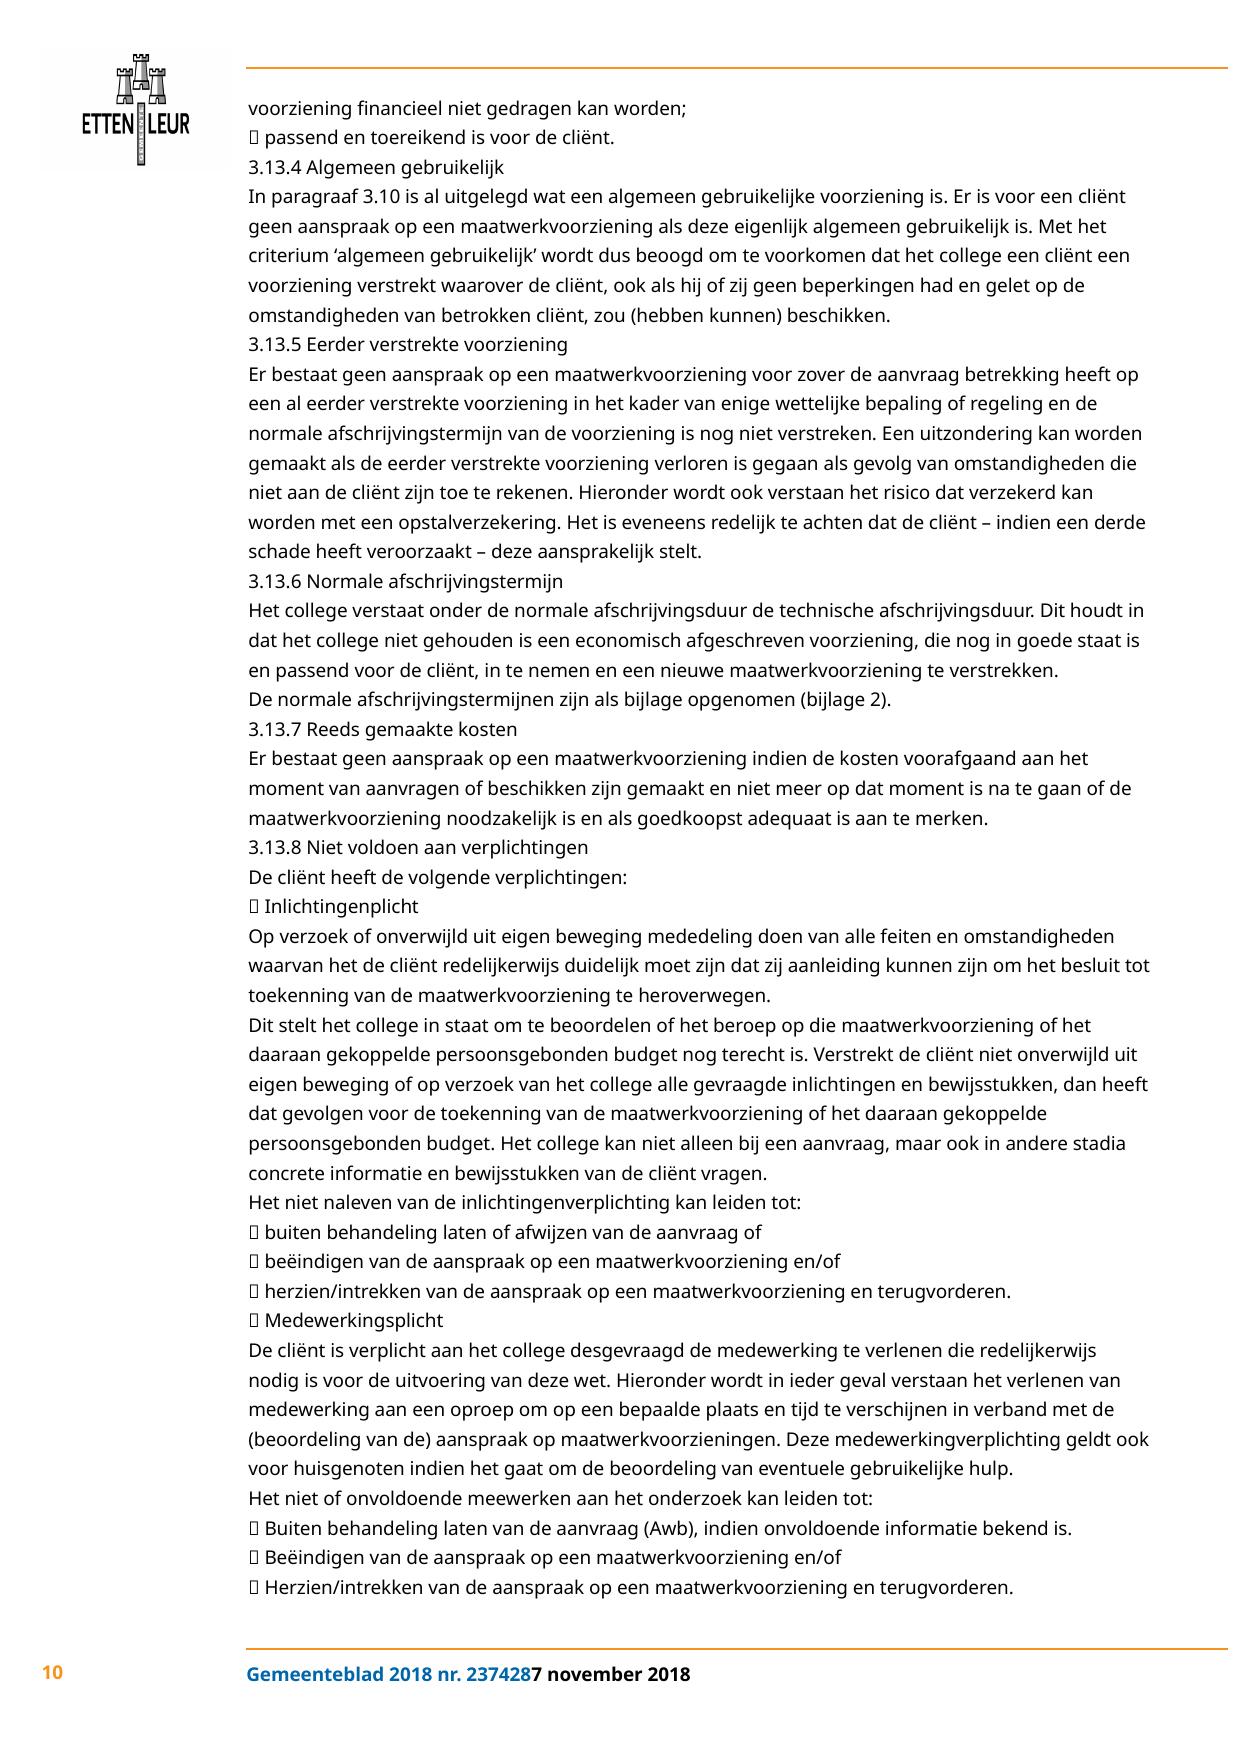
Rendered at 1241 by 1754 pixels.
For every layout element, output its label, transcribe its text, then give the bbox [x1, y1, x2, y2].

text 3.13.5 Eerder verstrekte voorziening [248, 331, 1152, 357]
text Er bestaat geen aanspraak op een maatwerkvoorziening indien de kosten voorafgaand aan het moment van aanvragen of beschikken zijn gemaakt en niet meer op dat moment is na te gaan of de maatwerkvoorziening noodzakelijk is en als goedkoopst adequaat is aan te merken. [248, 746, 1152, 831]
text  passend en toereikend is voor de cliënt. [248, 124, 1152, 150]
text Het niet naleven van de inlichtingenverplichting kan leiden tot: [248, 1189, 1152, 1215]
text  beëindigen van de aanspraak op een maatwerkvoorziening en/of [248, 1248, 1152, 1274]
text  Inlichtingenplicht [248, 893, 1152, 919]
text Het college verstaat onder de normale afschrijvingsduur de technische afschrijvingsduur. Dit houdt in dat het college niet gehouden is een economisch afgeschreven voorziening, die nog in goede staat is en passend voor de cliënt, in te nemen en een nieuwe maatwerkvoorziening te verstrekken. [248, 598, 1152, 683]
text  Herzien/intrekken van de aanspraak op een maatwerkvoorziening en terugvorderen. [248, 1574, 1152, 1600]
text 3.13.8 Niet voldoen aan verplichtingen [248, 834, 1152, 860]
text  Medewerkingsplicht [248, 1308, 1152, 1333]
text Op verzoek of onverwijld uit eigen beweging mededeling doen van alle feiten en omstandigheden waarvan het de cliënt redelijkerwijs duidelijk moet zijn dat zij aanleiding kunnen zijn om het besluit tot toekenning van de maatwerkvoorziening te heroverwegen. [248, 923, 1152, 1008]
text  Buiten behandeling laten van de aanvraag (Awb), indien onvoldoende informatie bekend is. [248, 1515, 1152, 1541]
text Het niet of onvoldoende meewerken aan het onderzoek kan leiden tot: [248, 1485, 1152, 1511]
text  herzien/intrekken van de aanspraak op een maatwerkvoorziening en terugvorderen. [248, 1278, 1152, 1304]
text  buiten behandeling laten of afwijzen van de aanvraag of [248, 1219, 1152, 1245]
text In paragraaf 3.10 is al uitgelegd wat een algemeen gebruikelijke voorziening is. Er is voor een cliënt geen aanspraak op een maatwerkvoorziening als deze eigenlijk algemeen gebruikelijk is. Met het criterium ‘algemeen gebruikelijk’ wordt dus beoogd om te voorkomen dat het college een cliënt een voorziening verstrekt waarover de cliënt, ook als hij of zij geen beperkingen had en gelet op de omstandigheden van betrokken cliënt, zou (hebben kunnen) beschikken. [248, 183, 1152, 328]
text  Beëindigen van de aanspraak op een maatwerkvoorziening en/of [248, 1544, 1152, 1570]
text voorziening financieel niet gedragen kan worden; [248, 95, 1152, 121]
text De normale afschrijvingstermijnen zijn als bijlage opgenomen (bijlage 2). [248, 686, 1152, 712]
text Er bestaat geen aanspraak op een maatwerkvoorziening voor zover de aanvraag betrekking heeft op een al eerder verstrekte voorziening in het kader van enige wettelijke bepaling of regeling en de normale afschrijvingstermijn van de voorziening is nog niet verstreken. Een uitzondering kan worden gemaakt als de eerder verstrekte voorziening verloren is gegaan als gevolg van omstandigheden die niet aan de cliënt zijn toe te rekenen. Hieronder wordt ook verstaan het risico dat verzekerd kan worden met een opstalverzekering. Het is eveneens redelijk te achten dat de cliënt – indien een derde schade heeft veroorzaakt – deze aansprakelijk stelt. [248, 361, 1152, 564]
text 3.13.6 Normale afschrijvingstermijn [248, 568, 1152, 594]
text Dit stelt het college in staat om te beoordelen of het beroep op die maatwerkvoorziening of het daaraan gekoppelde persoonsgebonden budget nog terecht is. Verstrekt de cliënt niet onverwijld uit eigen beweging of op verzoek van het college alle gevraagde inlichtingen en bewijsstukken, dan heeft dat gevolgen voor de toekenning van de maatwerkvoorziening of het daaraan gekoppelde persoonsgebonden budget. Het college kan niet alleen bij een aanvraag, maar ook in andere stadia concrete informatie en bewijsstukken van de cliënt vragen. [248, 1012, 1152, 1186]
text 3.13.7 Reeds gemaakte kosten [248, 716, 1152, 742]
picture [41, 47, 231, 172]
text 3.13.4 Algemeen gebruikelijk [248, 154, 1152, 180]
text De cliënt is verplicht aan het college desgevraagd de medewerking te verlenen die redelijkerwijs nodig is voor de uitvoering van deze wet. Hieronder wordt in ieder geval verstaan het verlenen van medewerking aan een oproep om op een bepaalde plaats en tijd te verschijnen in verband met de (beoordeling van de) aanspraak op maatwerkvoorzieningen. Deze medewerkingverplichting geldt ook voor huisgenoten indien het gaat om de beoordeling van eventuele gebruikelijke hulp. [248, 1337, 1152, 1481]
text De cliënt heeft de volgende verplichtingen: [248, 864, 1152, 890]
